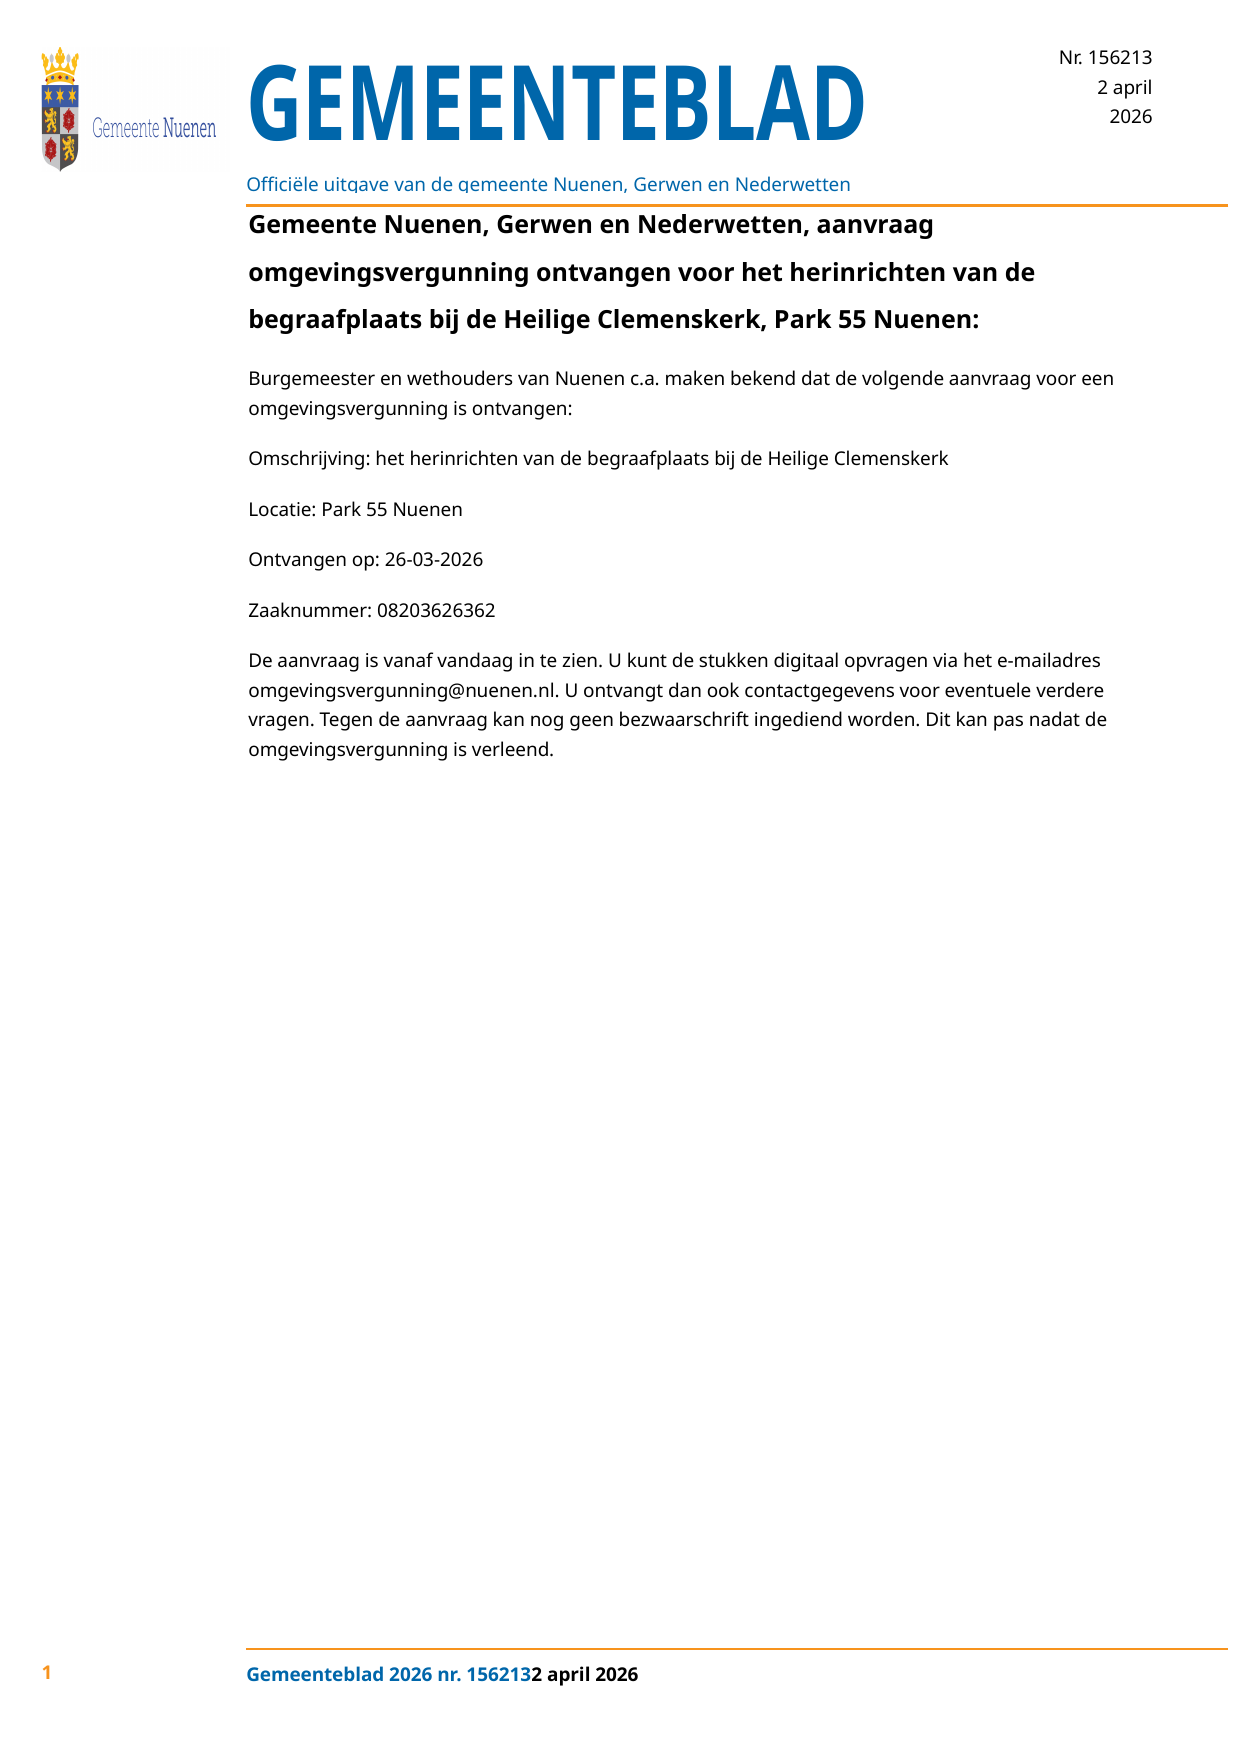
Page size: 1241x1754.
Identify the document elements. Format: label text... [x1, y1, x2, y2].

picture [41, 47, 231, 172]
text Zaaknummer: 08203626362 [248, 597, 1152, 622]
text De aanvraag is vanaf vandaag in te zien. U kunt de stukken digitaal opvragen via het e-mailadres omgevingsvergunning@nuenen.nl. U ontvangt dan ook contactgegevens voor eventuele verdere vragen. Tegen de aanvraag kan nog geen bezwaarschrift ingediend worden. Dit kan pas nadat de omgevingsvergunning is verleend. [248, 647, 1152, 762]
text Locatie: Park 55 Nuenen [248, 496, 1152, 522]
text Omschrijving: het herinrichten van de begraafplaats bij de Heilige Clemenskerk [248, 446, 1152, 471]
text Ontvangen op: 26-03-2026 [248, 546, 1152, 572]
text Gemeente Nuenen, Gerwen en Nederwetten, aanvraag omgevingsvergunning ontvangen voor het herinrichten van de begraafplaats bij de Heilige Clemenskerk, Park 55 Nuenen: [248, 207, 1152, 336]
text Burgemeester en wethouders van Nuenen c.a. maken bekend dat de volgende aanvraag voor een omgevingsvergunning is ontvangen: [248, 366, 1152, 421]
